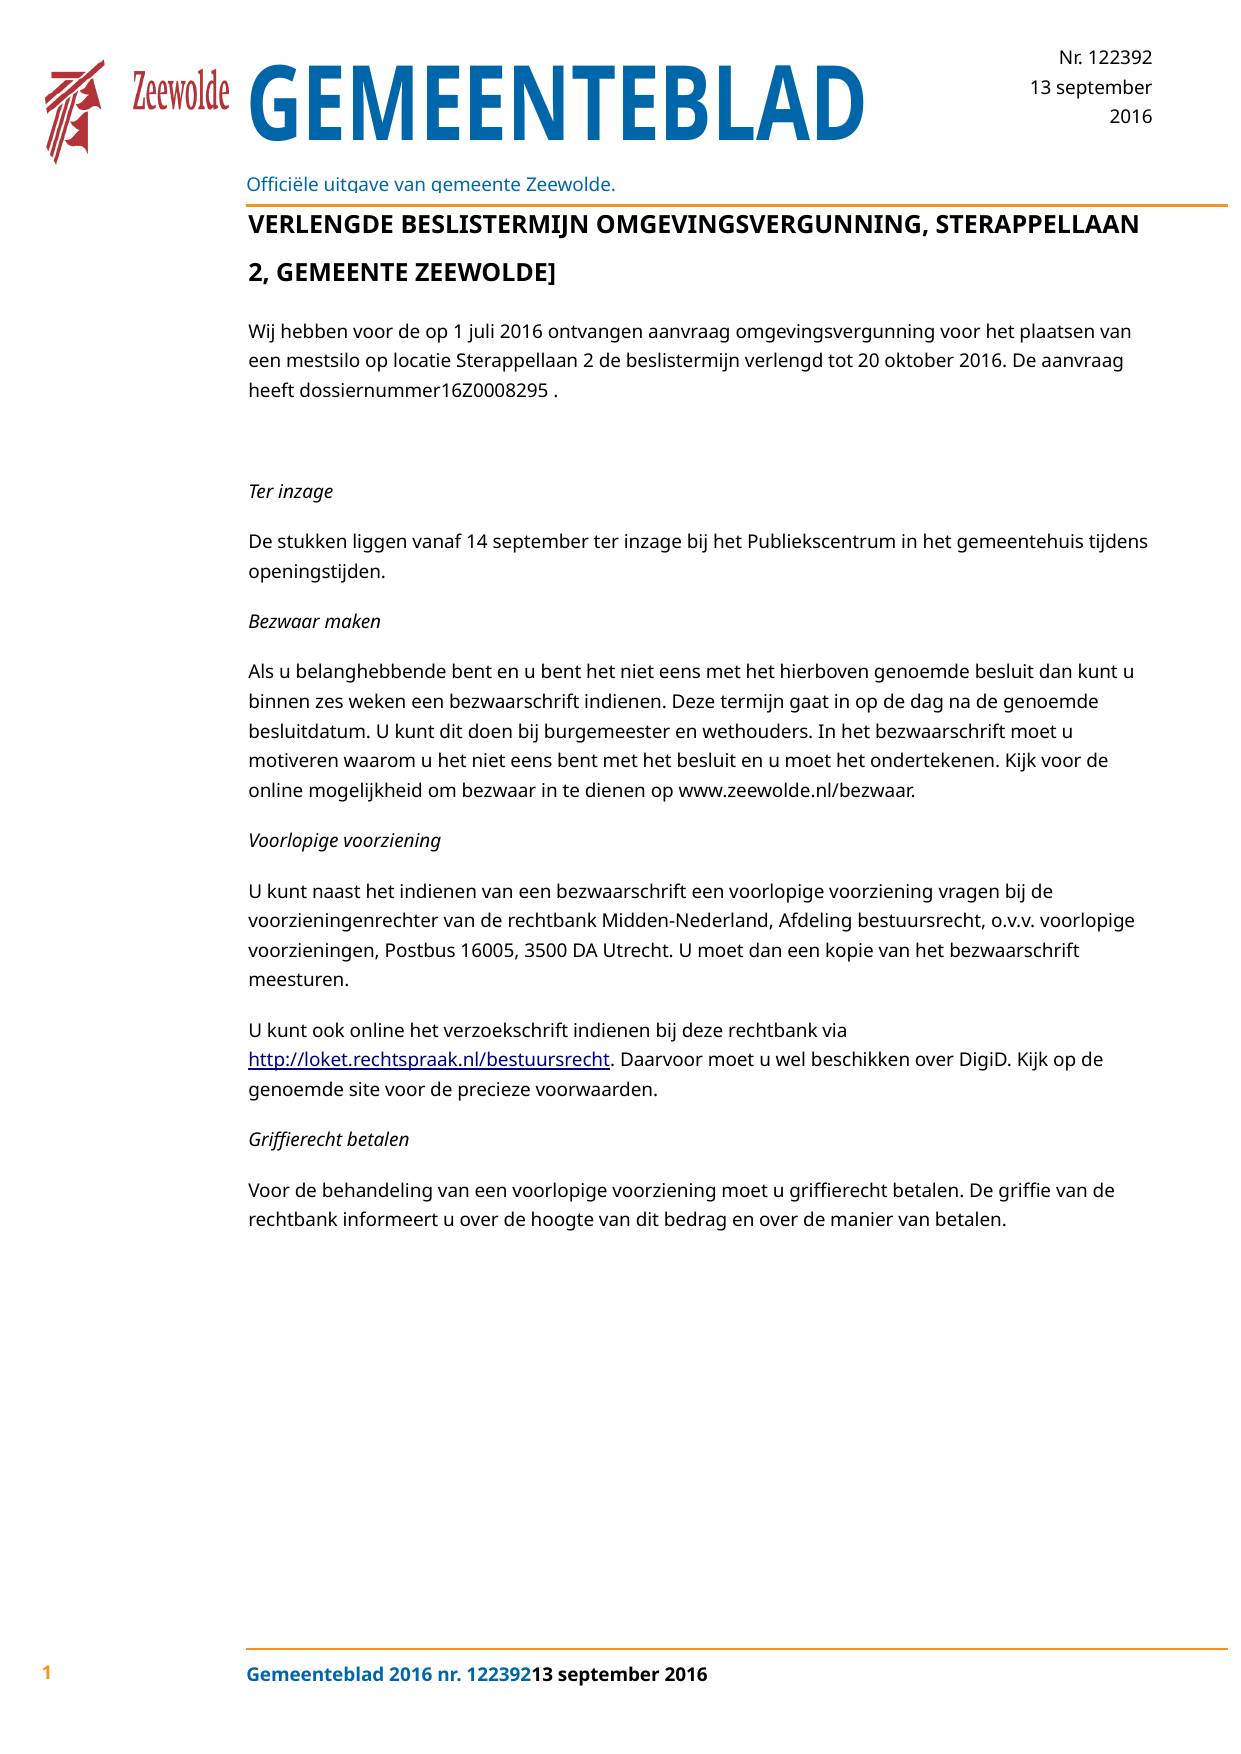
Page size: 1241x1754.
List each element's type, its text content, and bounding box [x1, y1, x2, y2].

text Wij hebben voor de op 1 juli 2016 ontvangen aanvraag omgevingsvergunning voor het plaatsen van een mestsilo op locatie Sterappellaan 2 de beslistermijn verlengd tot 20 oktober 2016. De aanvraag heeft dossiernummer16Z0008295 . [248, 318, 1152, 403]
text Voor de behandeling van een voorlopige voorziening moet u griffierecht betalen. De griffie van de rechtbank informeert u over de hoogte van dit bedrag en over de manier van betalen. [248, 1177, 1152, 1232]
text Voorlopige voorziening [248, 827, 1152, 853]
text U kunt ook online het verzoekschrift indienen bij deze rechtbank via http://loket.rechtspraak.nl/bestuursrecht. Daarvoor moet u wel beschikken over DigiD. Kijk op de genoemde site voor de precieze voorwaarden. [248, 1017, 1152, 1102]
text De stukken liggen vanaf 14 september ter inzage bij het Publiekscentrum in het gemeentehuis tijdens openingstijden. [248, 528, 1152, 584]
picture [41, 47, 231, 172]
text U kunt naast het indienen van een bezwaarschrift een voorlopige voorziening vragen bij de voorzieningenrechter van de rechtbank Midden-Nederland, Afdeling bestuursrecht, o.v.v. voorlopige voorzieningen, Postbus 16005, 3500 DA Utrecht. U moet dan een kopie van het bezwaarschrift meesturen. [248, 878, 1152, 992]
text Bezwaar maken [248, 608, 1152, 634]
text Ter inzage [248, 478, 1152, 504]
text Als u belanghebbende bent en u bent het niet eens met het hierboven genoemde besluit dan kunt u binnen zes weken een bezwaarschrift indienen. Deze termijn gaat in op de dag na de genoemde besluitdatum. U kunt dit doen bij burgemeester en wethouders. In het bezwaarschrift moet u motiveren waarom u het niet eens bent met het besluit en u moet het ondertekenen. Kijk voor de online mogelijkheid om bezwaar in te dienen op www.zeewolde.nl/bezwaar. [248, 659, 1152, 803]
text Griffierecht betalen [248, 1127, 1152, 1152]
text VERLENGDE BESLISTERMIJN OMGEVINGSVERGUNNING, STERAPPELLAAN 2, GEMEENTE ZEEWOLDE] [248, 207, 1152, 288]
